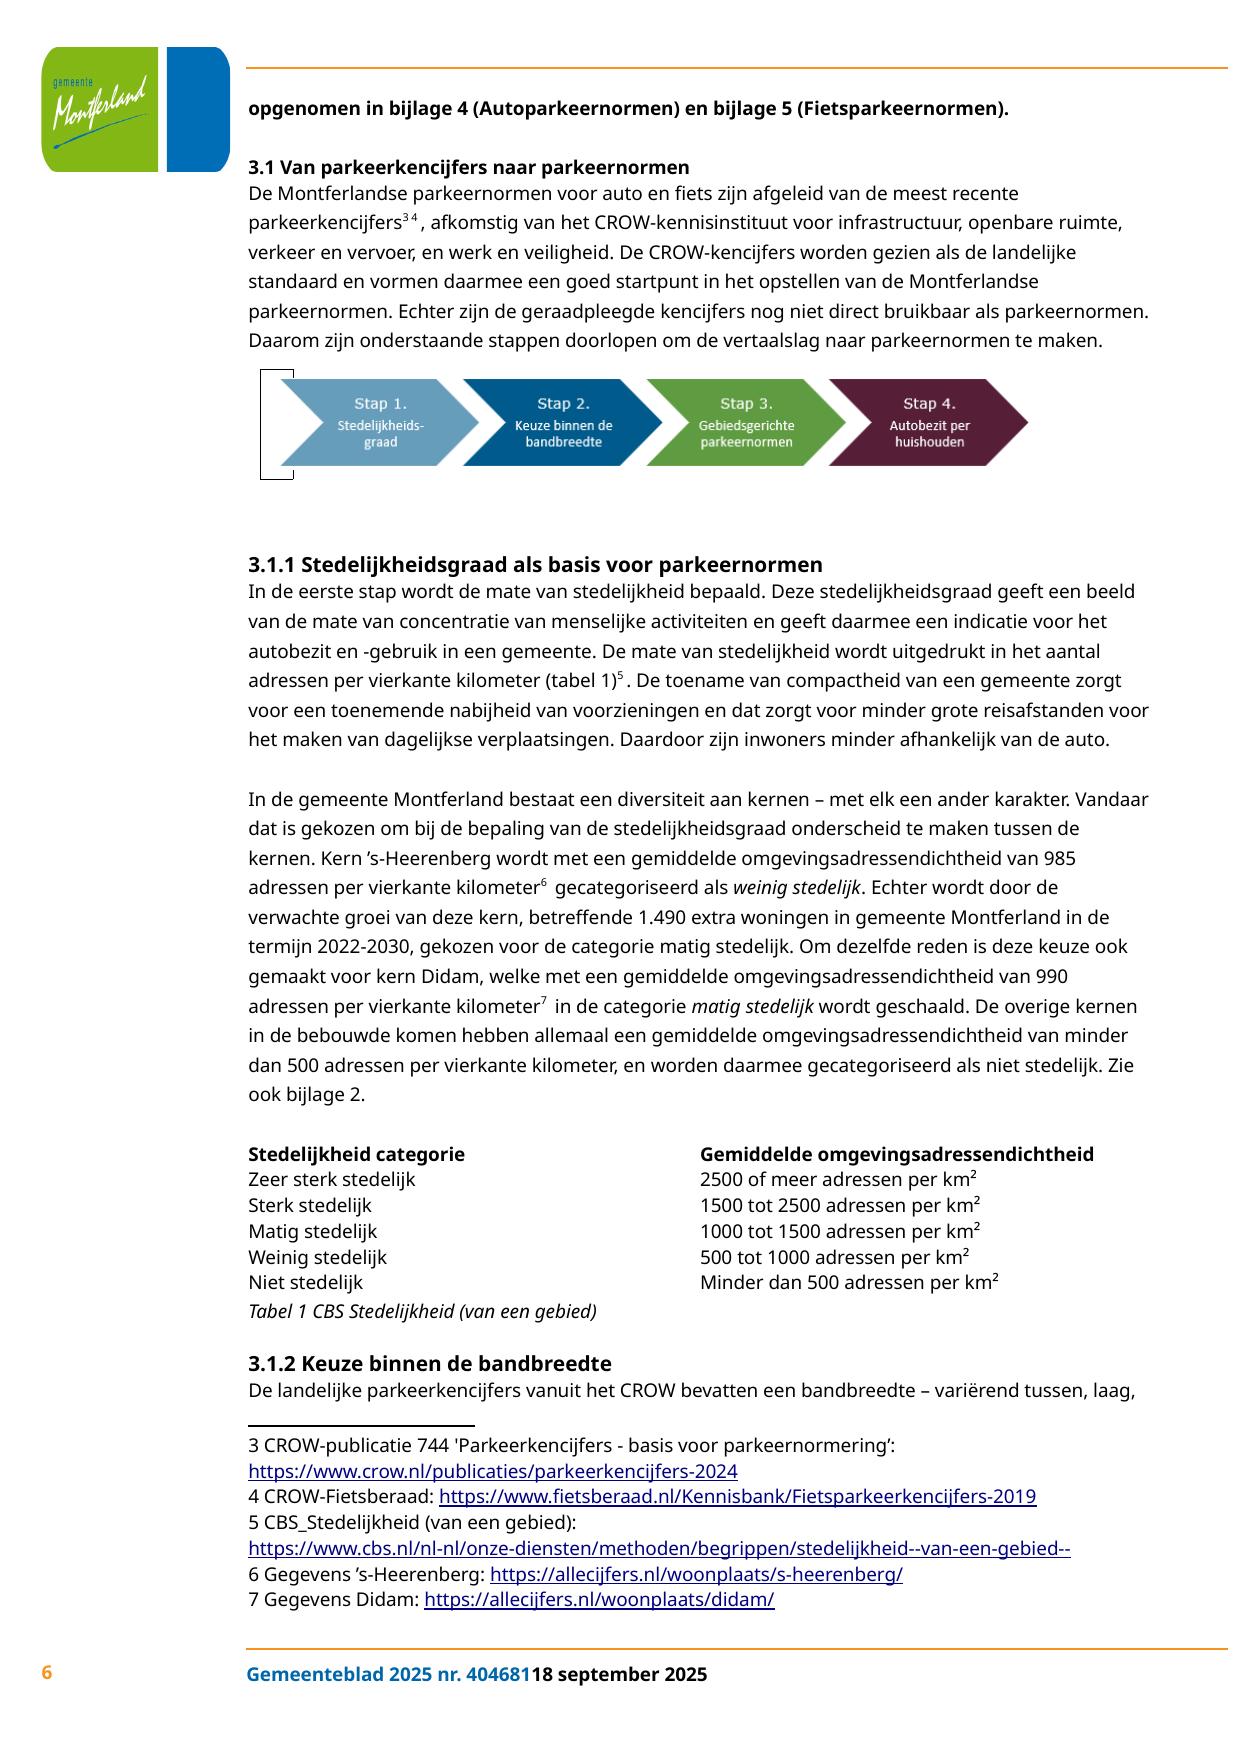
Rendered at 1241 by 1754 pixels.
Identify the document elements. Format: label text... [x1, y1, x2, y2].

text 3.1.2 Keuze binnen de bandbreedte [248, 1349, 1152, 1377]
table_cell 1000 tot 1500 adressen per km² [700, 1218, 1152, 1244]
text 3.1.1 Stedelijkheidsgraad als basis voor parkeernormen [248, 550, 1152, 579]
text De Montferlandse parkeernormen voor auto en fiets zijn afgeleid van de meest recente parkeerkencijfers, afkomstig van het CROW-kennisinstituut voor infrastructuur, openbare ruimte, verkeer en vervoer, en werk en veiligheid. De CROW-kencijfers worden gezien als de landelijke standaard en vormen daarmee een goed startpunt in het opstellen van de Montferlandse parkeernormen. Echter zijn de geraadpleegde kencijfers nog niet direct bruikbaar als parkeernormen. Daarom zijn onderstaande stappen doorlopen om de vertaalslag naar parkeernormen te maken. [248, 180, 1152, 353]
text De landelijke parkeerkencijfers vanuit het CROW bevatten een bandbreedte – variërend tussen, laag, [248, 1377, 1152, 1403]
picture [268, 378, 1037, 470]
text CBS_Stedelijkheid (van een gebied): https://www.cbs.nl/nl-nl/onze-diensten/methoden/begrippen/stedelijkheid--van-een-gebied-- [248, 1509, 1152, 1561]
table_cell 2500 of meer adressen per km² [700, 1167, 1152, 1192]
table_header Gemiddelde omgevingsadressendichtheid [700, 1141, 1152, 1167]
table_cell Niet stedelijk [248, 1270, 700, 1295]
text 3.1 Van parkeerkencijfers naar parkeernormen [248, 154, 1152, 180]
table_cell 500 tot 1000 adressen per km² [700, 1244, 1152, 1269]
table_cell Sterk stedelijk [248, 1193, 700, 1218]
text Gegevens Didam: https://allecijfers.nl/woonplaats/didam/ [248, 1586, 1152, 1612]
table_cell Zeer sterk stedelijk [248, 1167, 700, 1192]
text Gegevens ’s-Heerenberg: https://allecijfers.nl/woonplaats/s-heerenberg/ [248, 1561, 1152, 1586]
text opgenomen in bijlage 4 (Autoparkeernormen) en bijlage 5 (Fietsparkeernormen). [248, 95, 1152, 121]
table_cell Matig stedelijk [248, 1218, 700, 1244]
table_cell Weinig stedelijk [248, 1244, 700, 1269]
table_header Stedelijkheid categorie [248, 1141, 700, 1167]
table_cell Minder dan 500 adressen per km² [700, 1270, 1152, 1295]
table_cell 1500 tot 2500 adressen per km² [700, 1193, 1152, 1218]
text Tabel 1 CBS Stedelijkheid (van een gebied) [248, 1298, 1152, 1324]
text CROW-Fietsberaad: https://www.fietsberaad.nl/Kennisbank/Fietsparkeerkencijfers-2019 [248, 1483, 1152, 1509]
picture [41, 47, 231, 172]
text In de eerste stap wordt de mate van stedelijkheid bepaald. Deze stedelijkheidsgraad geeft een beeld van de mate van concentratie van menselijke activiteiten en geeft daarmee een indicatie voor het autobezit en -gebruik in een gemeente. De mate van stedelijkheid wordt uitgedrukt in het aantal adressen per vierkante kilometer (tabel 1). De toename van compactheid van een gemeente zorgt voor een toenemende nabijheid van voorzieningen en dat zorgt voor minder grote reisafstanden voor het maken van dagelijkse verplaatsingen. Daardoor zijn inwoners minder afhankelijk van de auto. [248, 579, 1152, 752]
text CROW-publicatie 744 'Parkeerkencijfers - basis voor parkeernormering’: https://www.crow.nl/publicaties/parkeerkencijfers-2024 [248, 1432, 1152, 1483]
text In de gemeente Montferland bestaat een diversiteit aan kernen – met elk een ander karakter. Vandaar dat is gekozen om bij de bepaling van de stedelijkheidsgraad onderscheid te maken tussen de kernen. Kern ’s-Heerenberg wordt met een gemiddelde omgevingsadressendichtheid van 985 adressen per vierkante kilometer gecategoriseerd als weinig stedelijk. Echter wordt door de verwachte groei van deze kern, betreffende 1.490 extra woningen in gemeente Montferland in de termijn 2022-2030, gekozen voor de categorie matig stedelijk. Om dezelfde reden is deze keuze ook gemaakt voor kern Didam, welke met een gemiddelde omgevingsadressendichtheid van 990 adressen per vierkante kilometer in de categorie matig stedelijk wordt geschaald. De overige kernen in de bebouwde komen hebben allemaal een gemiddelde omgevingsadressendichtheid van minder dan 500 adressen per vierkante kilometer, en worden daarmee gecategoriseerd als niet stedelijk. Zie ook bijlage 2. [248, 786, 1152, 1107]
